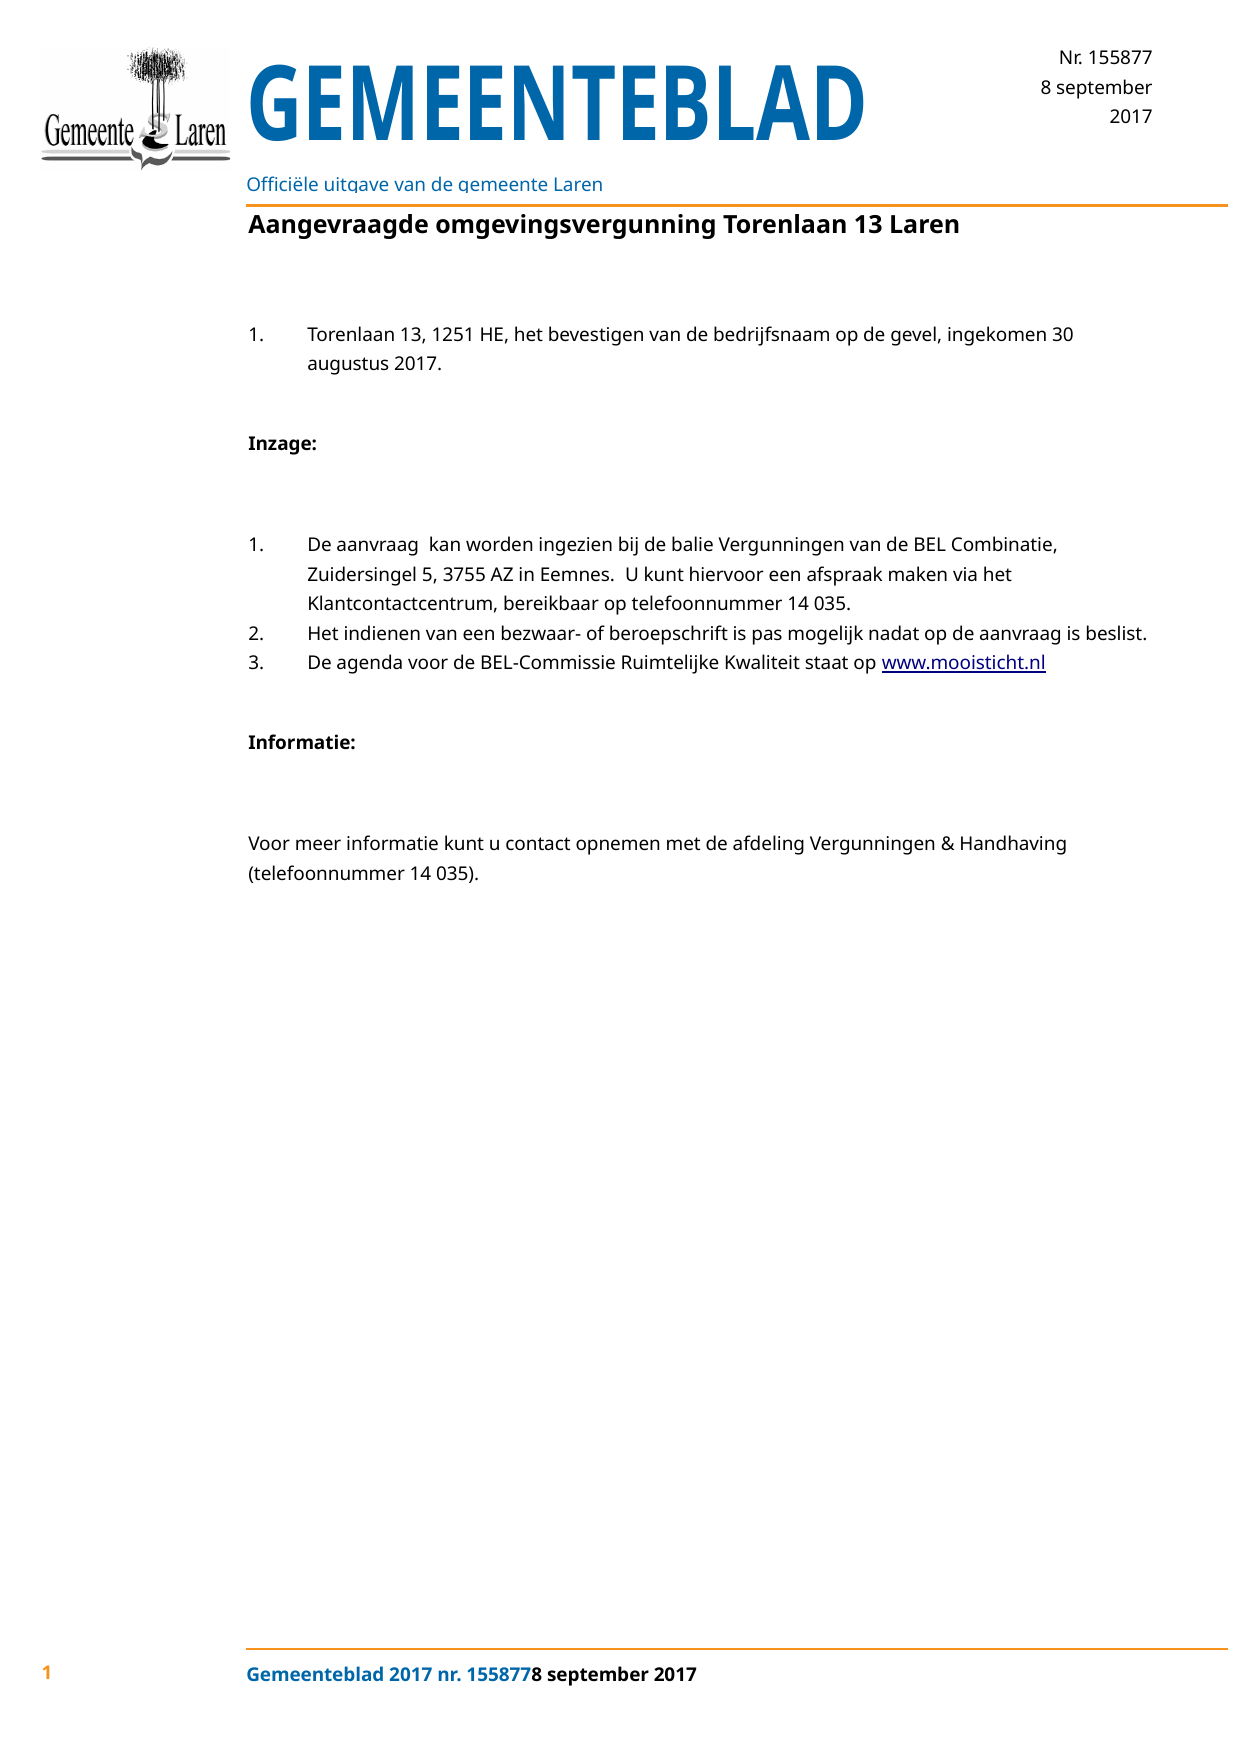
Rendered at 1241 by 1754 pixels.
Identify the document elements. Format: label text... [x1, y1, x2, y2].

text Inzage: [248, 430, 1152, 456]
picture [41, 47, 231, 172]
list Het indienen van een bezwaar- of beroepschrift is pas mogelijk nadat op de aanvraag is beslist. [248, 620, 1152, 646]
text Informatie: [248, 729, 1152, 755]
list Torenlaan 13, 1251 HE, het bevestigen van de bedrijfsnaam op de gevel, ingekomen 30 augustus 2017. [248, 321, 1152, 376]
text Voor meer informatie kunt u contact opnemen met de afdeling Vergunningen & Handhaving (telefoonnummer 14 035). [248, 830, 1152, 886]
list De aanvraag kan worden ingezien bij de balie Vergunningen van de BEL Combinatie, Zuidersingel 5, 3755 AZ in Eemnes. U kunt hiervoor een afspraak maken via het Klantcontactcentrum, bereikbaar op telefoonnummer 14 035. [248, 531, 1152, 616]
text Aangevraagde omgevingsvergunning Torenlaan 13 Laren [248, 207, 1152, 241]
list De agenda voor de BEL-Commissie Ruimtelijke Kwaliteit staat op www.mooisticht.nl [248, 649, 1152, 675]
